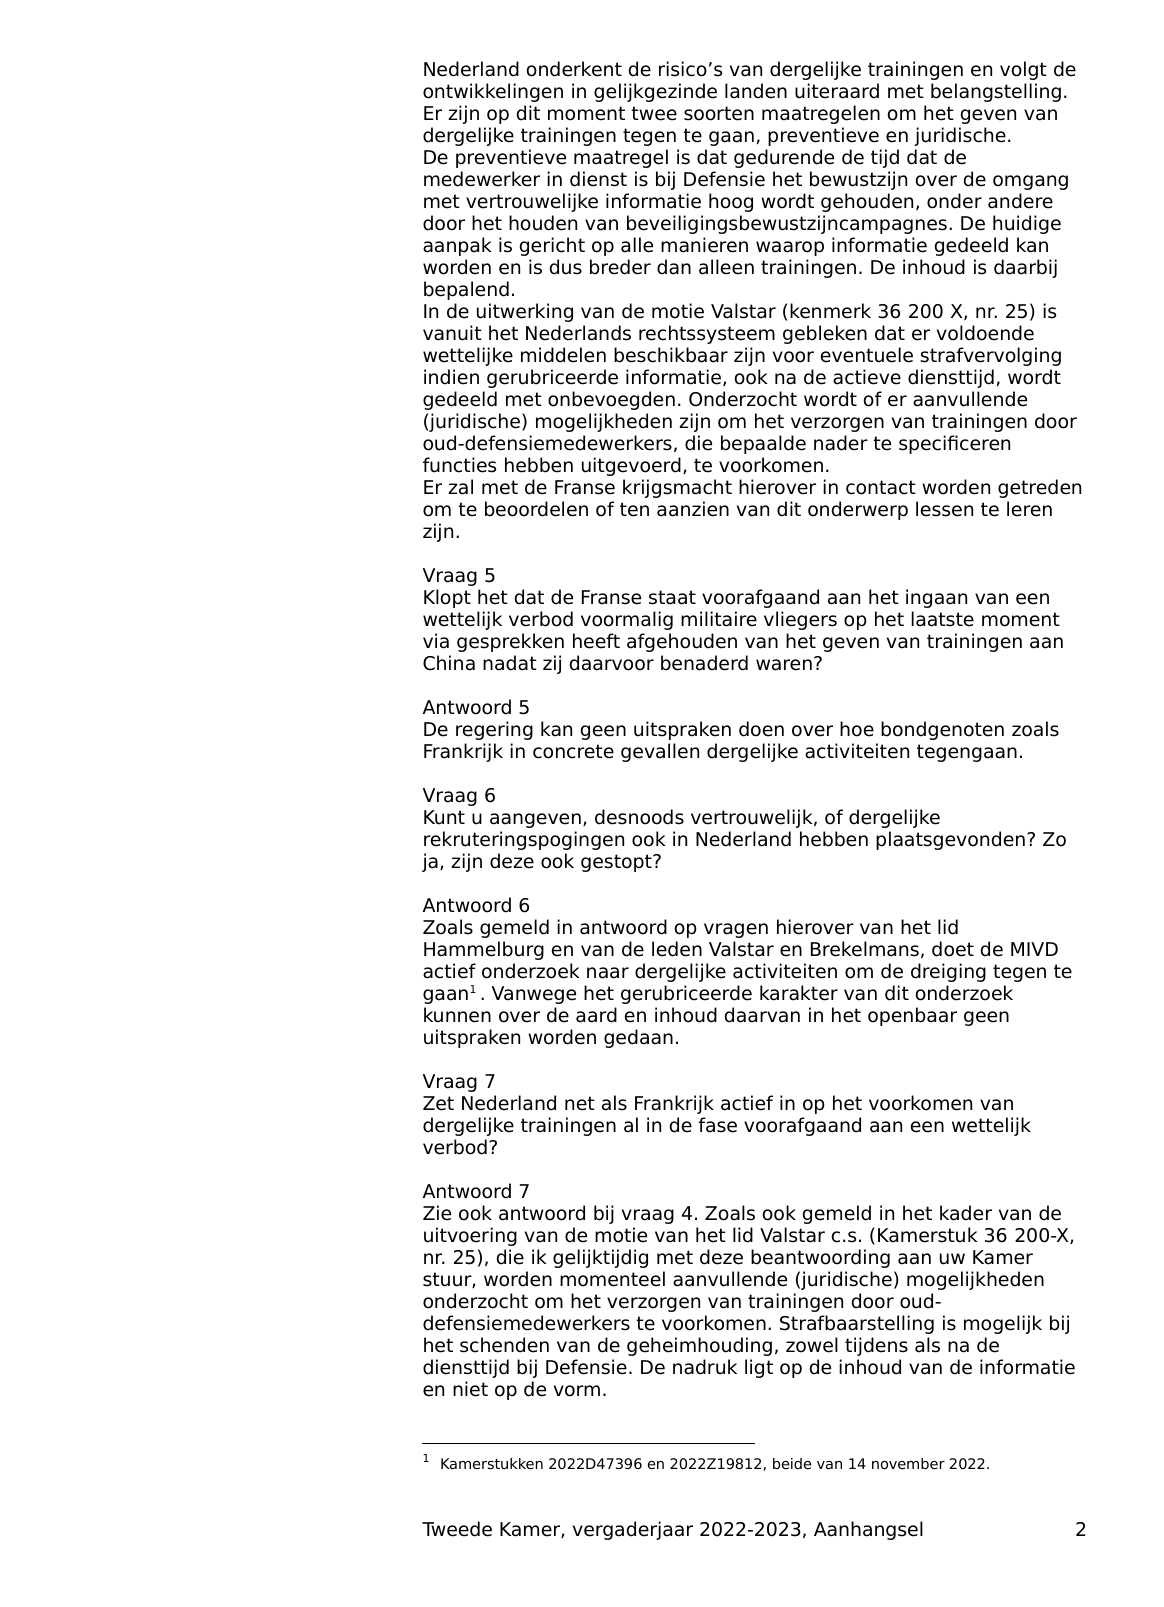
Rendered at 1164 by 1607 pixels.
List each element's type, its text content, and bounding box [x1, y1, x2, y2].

text De regering kan geen uitspraken doen over hoe bondgenoten zoals Frankrijk in concrete gevallen dergelijke activiteiten tegengaan. [422, 719, 1087, 763]
text Zet Nederland net als Frankrijk actief in op het voorkomen van dergelijke trainingen al in de fase voorafgaand aan een wettelijk verbod? [422, 1093, 1087, 1159]
text Zie ook antwoord bij vraag 4. Zoals ook gemeld in het kader van de uitvoering van de motie van het lid Valstar c.s. (Kamerstuk 36 200-X, nr. 25), die ik gelijktijdig met deze beantwoording aan uw Kamer stuur, worden momenteel aanvullende (juridische) mogelijkheden onderzocht om het verzorgen van trainingen door oud-defensiemedewerkers te voorkomen. Strafbaarstelling is mogelijk bij het schenden van de geheimhouding, zowel tijdens als na de diensttijd bij Defensie. De nadruk ligt op de inhoud van de informatie en niet op de vorm. [422, 1203, 1087, 1401]
text Kunt u aangeven, desnoods vertrouwelijk, of dergelijke rekruteringspogingen ook in Nederland hebben plaatsgevonden? Zo ja, zijn deze ook gestopt? [422, 807, 1087, 873]
text Klopt het dat de Franse staat voorafgaand aan het ingaan van een wettelijk verbod voormalig militaire vliegers op het laatste moment via gesprekken heeft afgehouden van het geven van trainingen aan China nadat zij daarvoor benaderd waren? [422, 587, 1087, 675]
text In de uitwerking van de motie Valstar (kenmerk 36 200 X, nr. 25) is vanuit het Nederlands rechtssysteem gebleken dat er voldoende wettelijke middelen beschikbaar zijn voor eventuele strafvervolging indien gerubriceerde informatie, ook na de actieve diensttijd, wordt gedeeld met onbevoegden. Onderzocht wordt of er aanvullende (juridische) mogelijkheden zijn om het verzorgen van trainingen door oud-defensiemedewerkers, die bepaalde nader te specificeren functies hebben uitgevoerd, te voorkomen. [422, 301, 1087, 477]
text Zoals gemeld in antwoord op vragen hierover van het lid Hammelburg en van de leden Valstar en Brekelmans, doet de MIVD actief onderzoek naar dergelijke activiteiten om de dreiging tegen te gaan. Vanwege het gerubriceerde karakter van dit onderzoek kunnen over de aard en inhoud daarvan in het openbaar geen uitspraken worden gedaan. [422, 917, 1087, 1049]
text Antwoord 7 [422, 1181, 1087, 1203]
text De preventieve maatregel is dat gedurende de tijd dat de medewerker in dienst is bij Defensie het bewustzijn over de omgang met vertrouwelijke informatie hoog wordt gehouden, onder andere door het houden van beveiligingsbewustzijncampagnes. De huidige aanpak is gericht op alle manieren waarop informatie gedeeld kan worden en is dus breder dan alleen trainingen. De inhoud is daarbij bepalend. [422, 147, 1087, 301]
text Er zal met de Franse krijgsmacht hierover in contact worden getreden om te beoordelen of ten aanzien van dit onderwerp lessen te leren zijn. [422, 477, 1087, 543]
text Kamerstukken 2022D47396 en 2022Z19812, beide van 14 november 2022. [422, 1452, 1087, 1474]
text Vraag 7 [422, 1071, 1087, 1093]
text Vraag 6 [422, 785, 1087, 807]
text Antwoord 6 [422, 895, 1087, 917]
text Antwoord 5 [422, 697, 1087, 719]
text Vraag 5 [422, 565, 1087, 587]
text Nederland onderkent de risico’s van dergelijke trainingen en volgt de ontwikkelingen in gelijkgezinde landen uiteraard met belangstelling. Er zijn op dit moment twee soorten maatregelen om het geven van dergelijke trainingen tegen te gaan, preventieve en juridische. [422, 59, 1087, 147]
